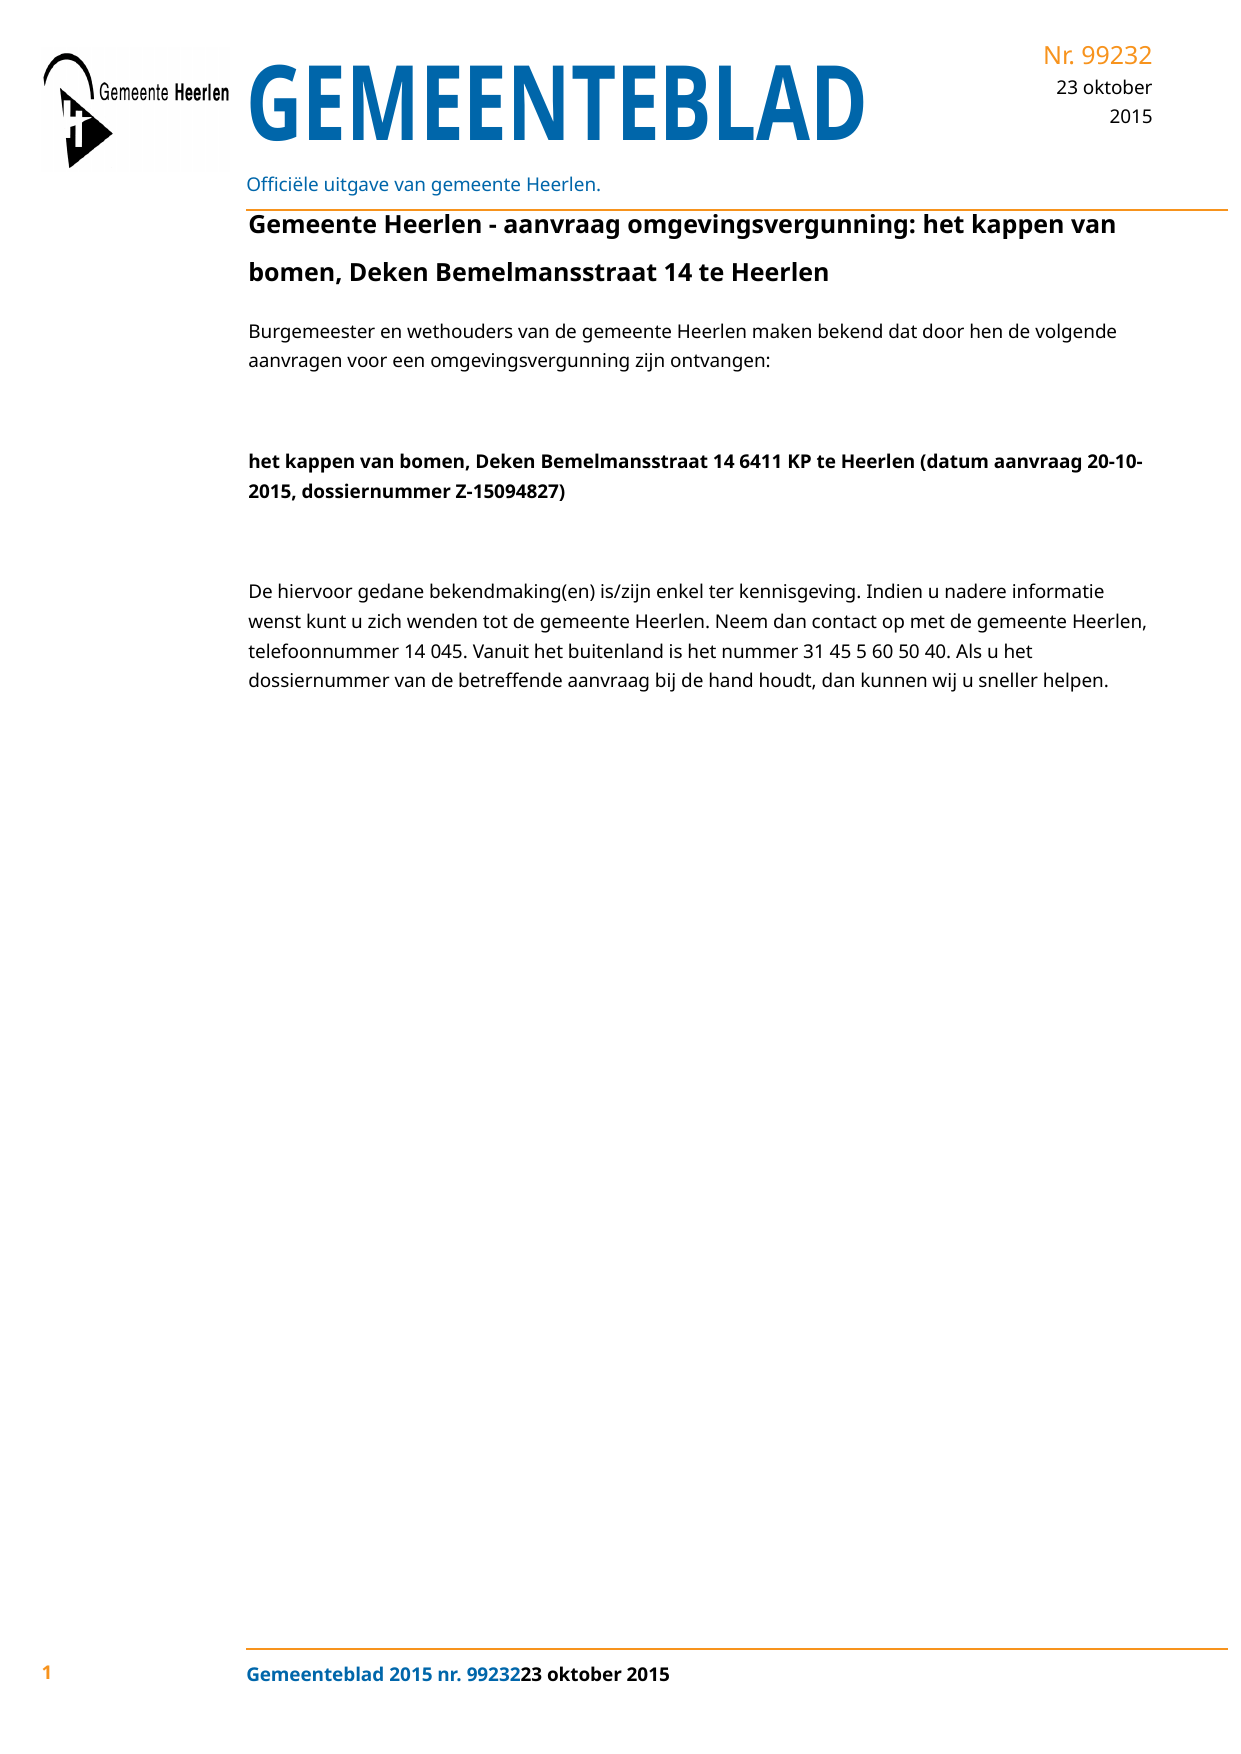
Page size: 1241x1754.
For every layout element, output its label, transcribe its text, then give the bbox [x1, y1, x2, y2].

text Gemeente Heerlen - aanvraag omgevingsvergunning: het kappen van bomen, Deken Bemelmansstraat 14 te Heerlen [248, 211, 1152, 288]
text het kappen van bomen, Deken Bemelmansstraat 14 6411 KP te Heerlen (datum aanvraag 20-10-2015, dossiernummer Z-15094827) [248, 448, 1152, 504]
text De hiervoor gedane bekendmaking(en) is/zijn enkel ter kennisgeving. Indien u nadere informatie wenst kunt u zich wenden tot de gemeente Heerlen. Neem dan contact op met de gemeente Heerlen, telefoonnummer 14 045. Vanuit het buitenland is het nummer 31 45 5 60 50 40. Als u het dossiernummer van de betreffende aanvraag bij de hand houdt, dan kunnen wij u sneller helpen. [248, 579, 1152, 693]
text Burgemeester en wethouders van de gemeente Heerlen maken bekend dat door hen de volgende aanvragen voor een omgevingsvergunning zijn ontvangen: [248, 318, 1152, 373]
picture [41, 47, 231, 172]
